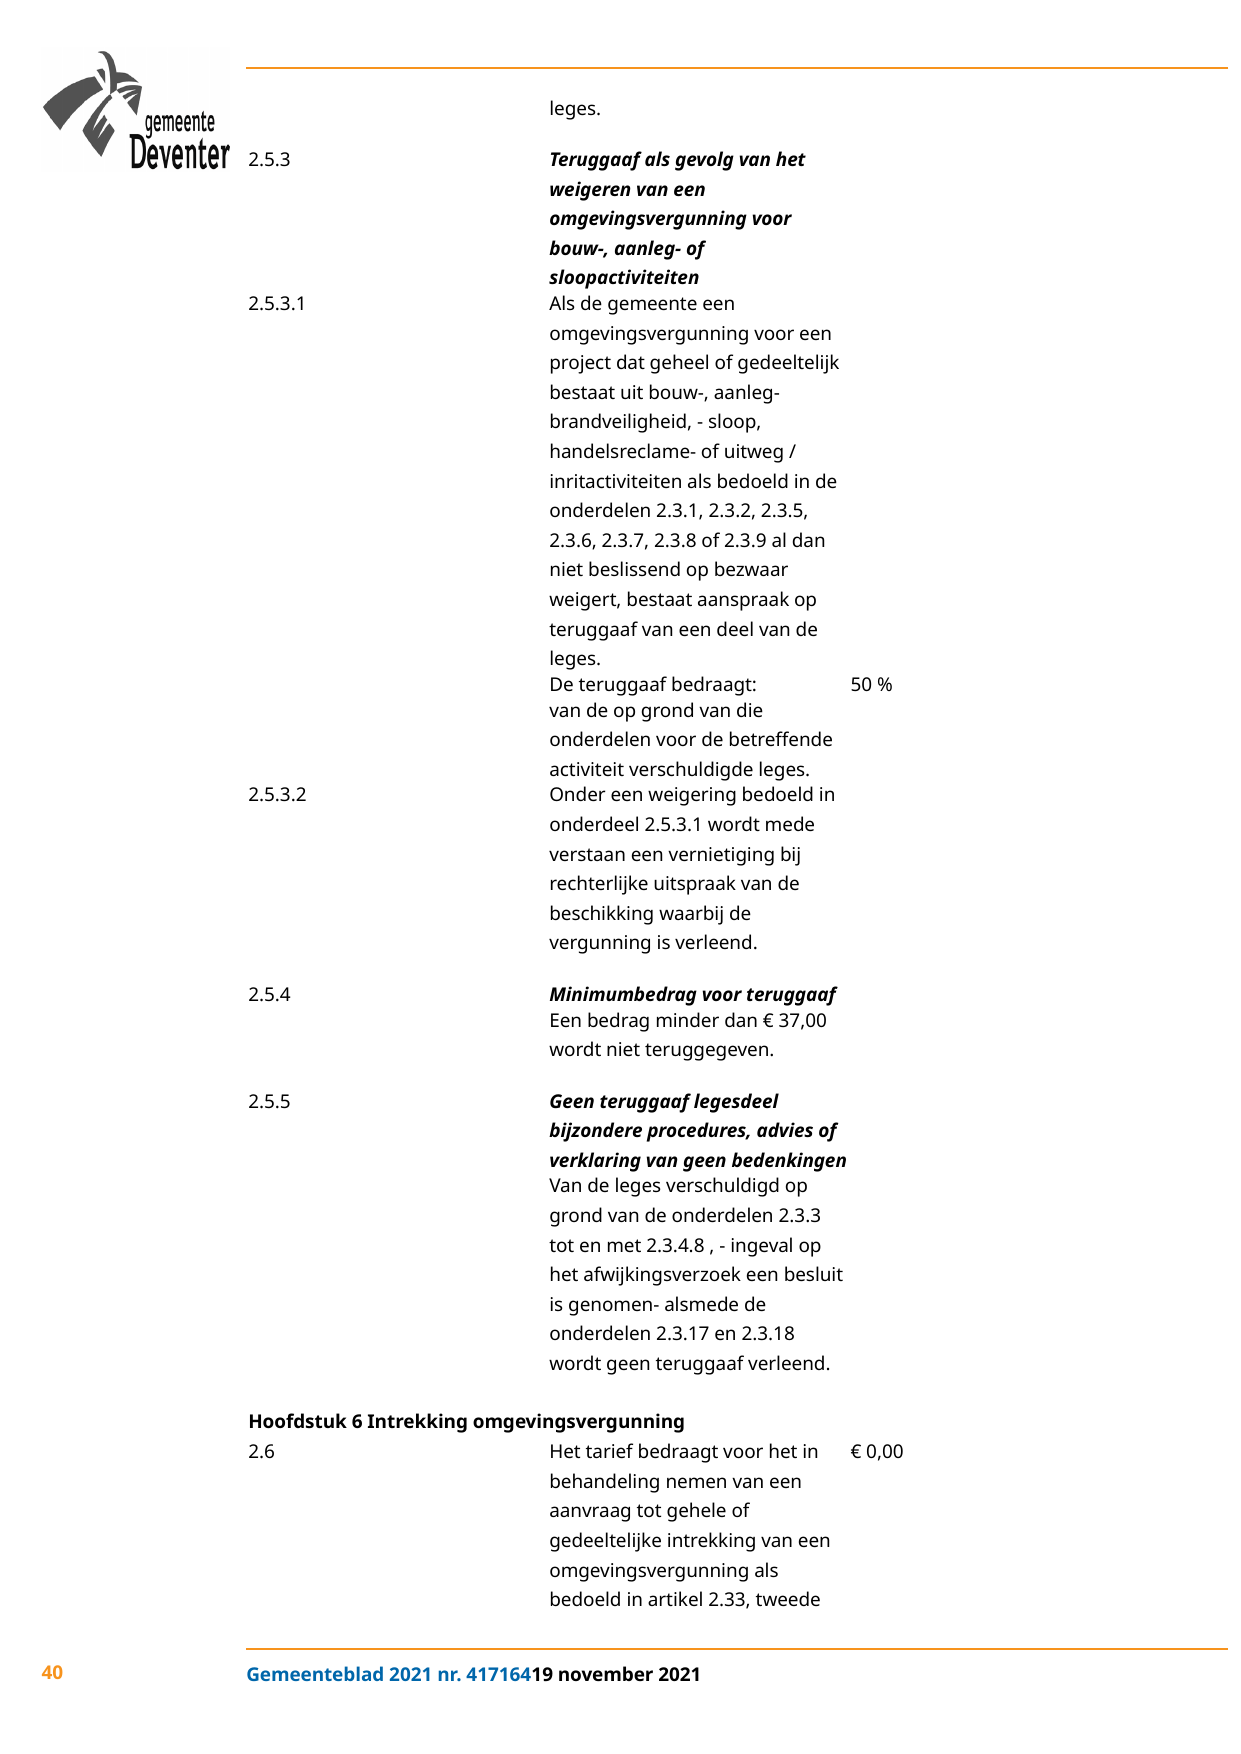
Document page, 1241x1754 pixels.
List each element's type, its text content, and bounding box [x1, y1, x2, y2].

table_cell Geen teruggaaf legesdeel bijzondere procedures, advies of verklaring van geen bedenkingen [549, 1088, 850, 1173]
table_cell 2.5.4 [248, 981, 549, 1007]
table_cell [850, 981, 1152, 1007]
table_cell [850, 1173, 1152, 1376]
table_cell [850, 697, 1152, 782]
table_header leges. [549, 95, 850, 121]
table_cell Onder een weigering bedoeld in onderdeel 2.5.3.1 wordt mede verstaan een vernietiging bij rechterlijke uitspraak van de beschikking waarbij de vergunning is verleend. [549, 782, 850, 955]
table_cell [248, 671, 549, 697]
table_cell [248, 1173, 549, 1376]
table_cell Een bedrag minder dan € 37,00 wordt niet teruggegeven. [549, 1007, 850, 1062]
table_cell [850, 1062, 1152, 1088]
table_cell [850, 146, 1152, 290]
table_cell [850, 955, 1152, 981]
table_cell Van de leges verschuldigd op grond van de onderdelen 2.3.3 tot en met 2.3.4.8 , - ingeval op het afwijkingsverzoek een besluit is genomen- alsmede de onderdelen 2.3.17 en 2.3.18 wordt geen teruggaaf verleend. [549, 1173, 850, 1376]
table_cell Minimumbedrag voor teruggaaf [549, 981, 850, 1007]
table_cell [850, 290, 1152, 671]
table_cell [850, 782, 1152, 955]
table_cell [850, 1088, 1152, 1173]
table_cell Teruggaaf als gevolg van het weigeren van een omgevingsvergunning voor bouw-, aanleg- of sloopactiviteiten [549, 146, 850, 290]
table_cell [850, 1007, 1152, 1062]
table_cell Als de gemeente een omgevingsvergunning voor een project dat geheel of gedeeltelijk bestaat uit bouw-, aanleg- brandveiligheid, - sloop, handelsreclame- of uitweg / inritactiviteiten als bedoeld in de onderdelen 2.3.1, 2.3.2, 2.3.5, 2.3.6, 2.3.7, 2.3.8 of 2.3.9 al dan niet beslissend op bezwaar weigert, bestaat aanspraak op teruggaaf van een deel van de leges. [549, 290, 850, 671]
table_cell [850, 121, 1152, 146]
table_cell [248, 697, 549, 782]
table_cell [248, 955, 549, 981]
table_cell 2.5.3 [248, 146, 549, 290]
table_header 2.6 [248, 1439, 549, 1612]
table_cell [248, 1062, 549, 1088]
table_header Het tarief bedraagt voor het in behandeling nemen van een aanvraag tot gehele of gedeeltelijke intrekking van een omgevingsvergunning als bedoeld in artikel 2.33, tweede [549, 1439, 850, 1612]
table_cell [549, 1062, 850, 1088]
table_cell [549, 955, 850, 981]
table_cell De teruggaaf bedraagt: [549, 671, 850, 697]
table_cell [549, 121, 850, 146]
table_cell 2.5.5 [248, 1088, 549, 1173]
table_cell 50 % [850, 671, 1152, 697]
picture [41, 47, 231, 172]
table_cell [248, 121, 549, 146]
table_cell [248, 1007, 549, 1062]
table_cell 2.5.3.1 [248, 290, 549, 671]
table_header € 0,00 [850, 1439, 1152, 1612]
table_header [248, 95, 549, 121]
text Hoofdstuk 6 Intrekking omgevingsvergunning [248, 1409, 1152, 1434]
table_cell van de op grond van die onderdelen voor de betreffende activiteit verschuldigde leges. [549, 697, 850, 782]
table_cell 2.5.3.2 [248, 782, 549, 955]
table_header [850, 95, 1152, 121]
